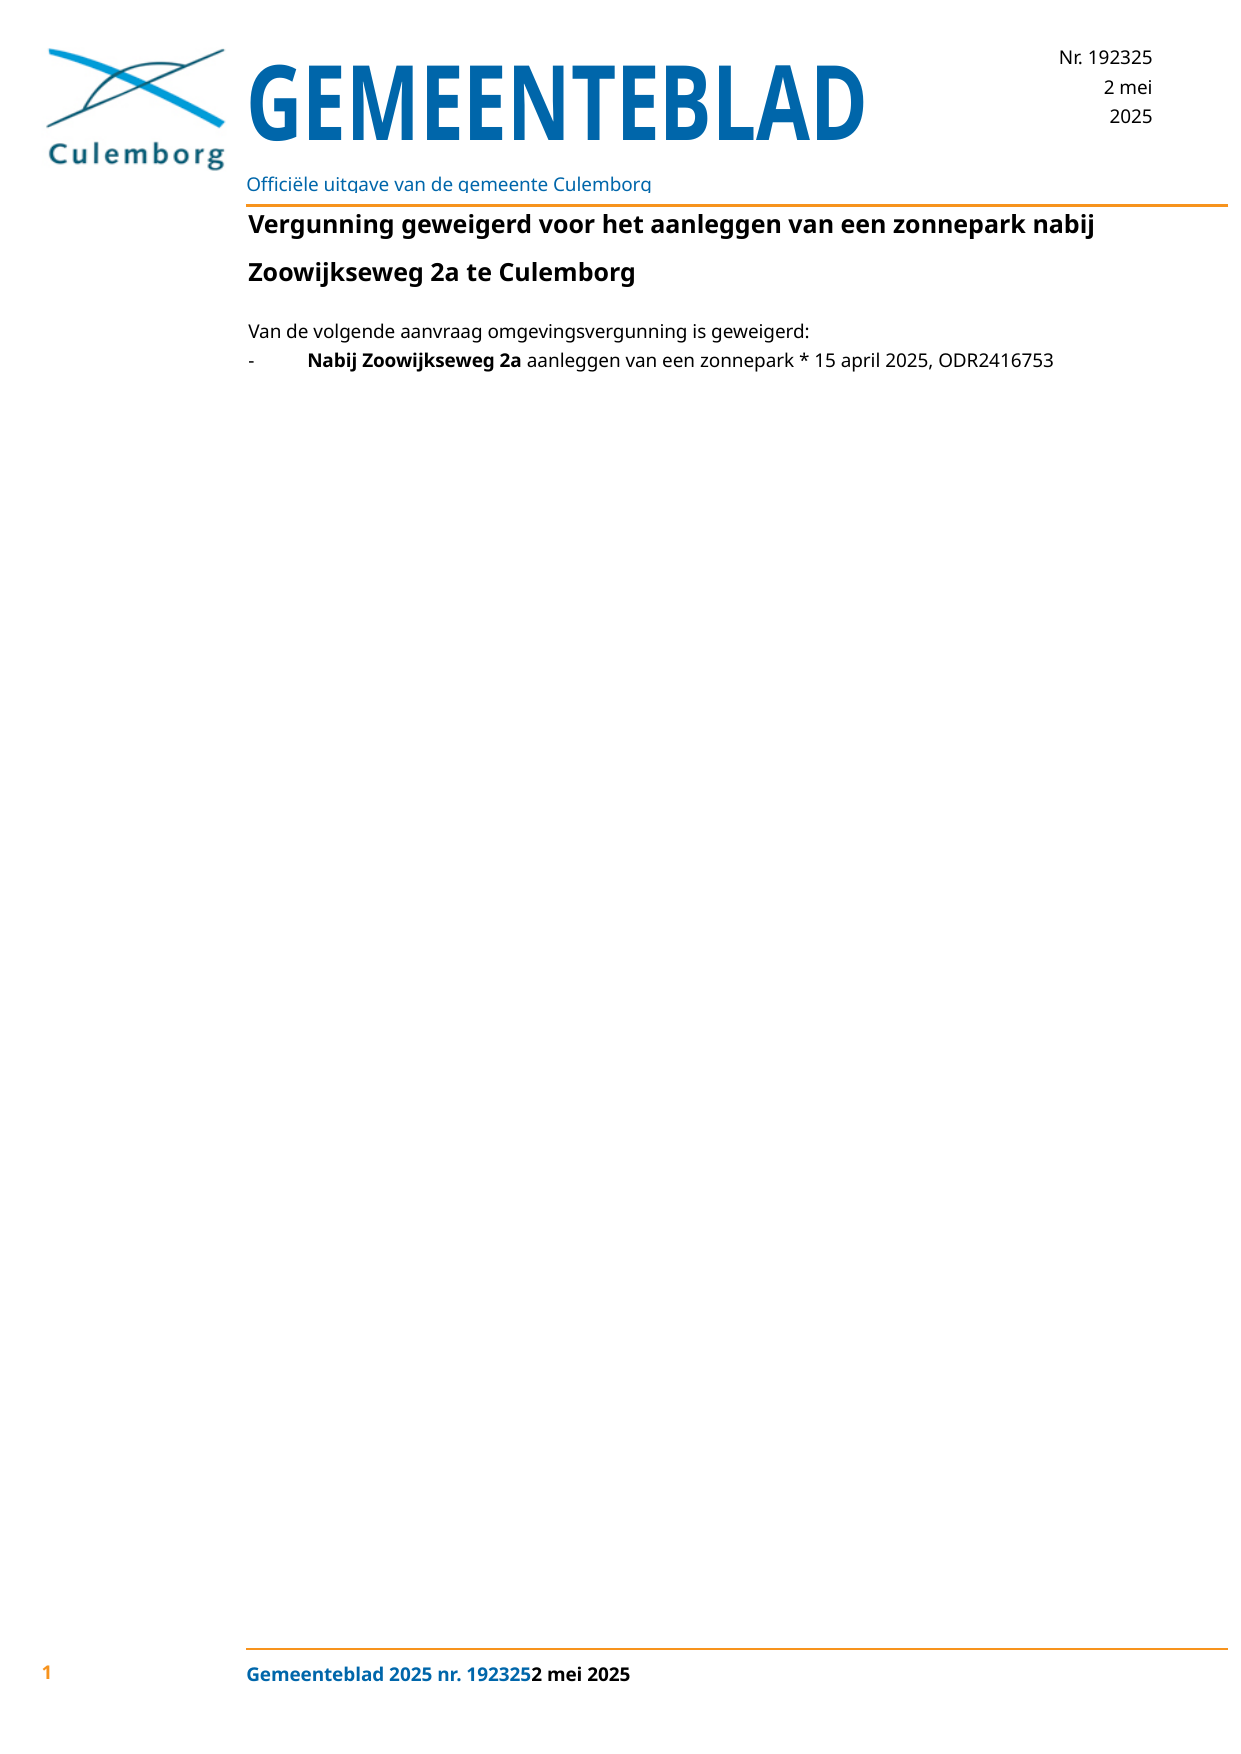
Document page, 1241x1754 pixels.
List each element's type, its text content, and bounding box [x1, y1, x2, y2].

picture [41, 47, 231, 172]
text Vergunning geweigerd voor het aanleggen van een zonnepark nabij Zoowijkseweg 2a te Culemborg [248, 207, 1152, 288]
text Van de volgende aanvraag omgevingsvergunning is geweigerd: [248, 318, 1152, 344]
list Nabij Zoowijkseweg 2a aanleggen van een zonnepark * 15 april 2025, ODR2416753 [248, 347, 1152, 373]
